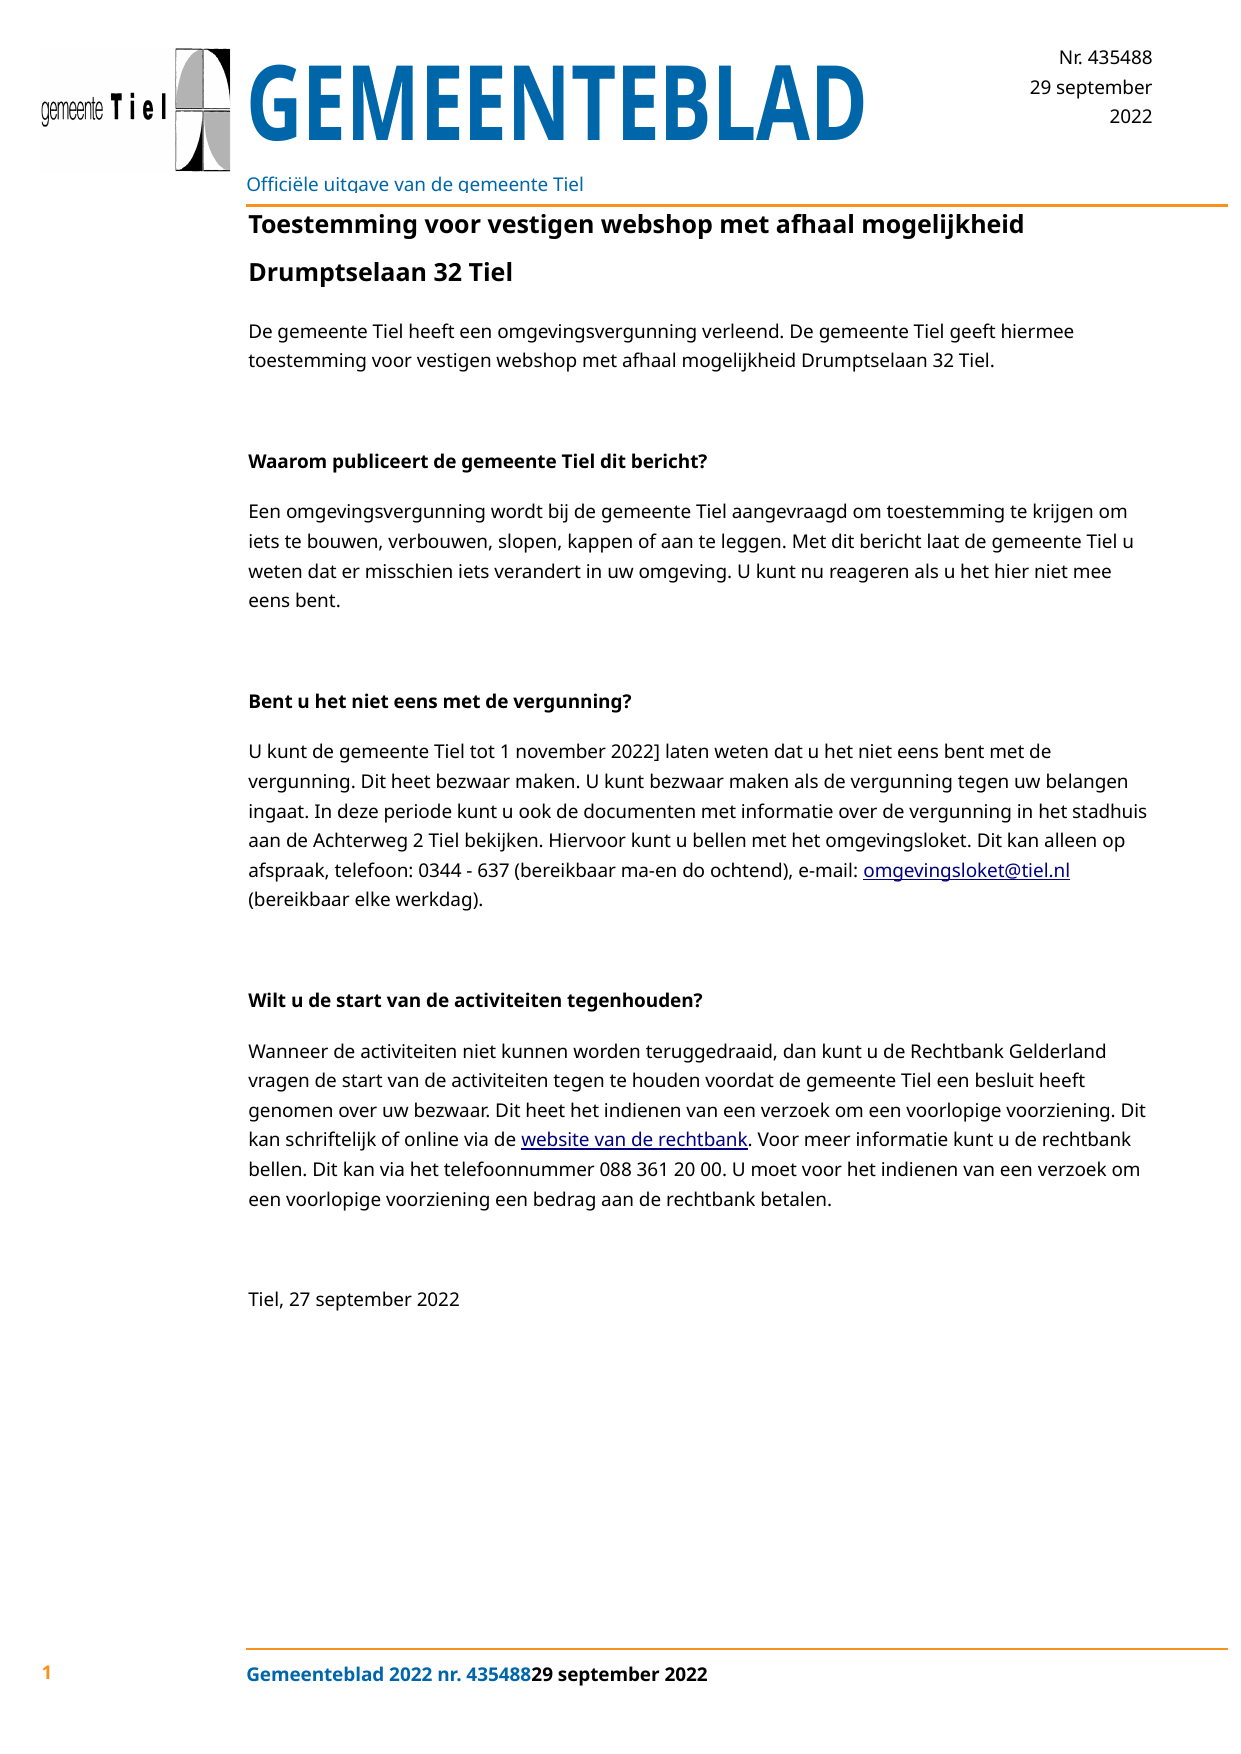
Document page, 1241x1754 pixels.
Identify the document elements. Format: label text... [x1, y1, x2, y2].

text Toestemming voor vestigen webshop met afhaal mogelijkheid Drumptselaan 32 Tiel [248, 207, 1152, 288]
text Waarom publiceert de gemeente Tiel dit bericht? [248, 448, 1152, 474]
text U kunt de gemeente Tiel tot 1 november 2022] laten weten dat u het niet eens bent met de vergunning. Dit heet bezwaar maken. U kunt bezwaar maken als de vergunning tegen uw belangen ingaat. In deze periode kunt u ook de documenten met informatie over de vergunning in het stadhuis aan de Achterweg 2 Tiel bekijken. Hiervoor kunt u bellen met het omgevingsloket. Dit kan alleen op afspraak, telefoon: 0344 - 637 (bereikbaar ma-en do ochtend), e-mail: omgevingsloket@tiel.nl (bereikbaar elke werkdag). [248, 739, 1152, 912]
text Wanneer de activiteiten niet kunnen worden teruggedraaid, dan kunt u de Rechtbank Gelderland vragen de start van de activiteiten tegen te houden voordat de gemeente Tiel een besluit heeft genomen over uw bezwaar. Dit heet het indienen van een verzoek om een voorlopige voorziening. Dit kan schriftelijk of online via de website van de rechtbank. Voor meer informatie kunt u de rechtbank bellen. Dit kan via het telefoonnummer 088 361 20 00. U moet voor het indienen van een verzoek om een voorlopige voorziening een bedrag aan de rechtbank betalen. [248, 1038, 1152, 1212]
text Een omgevingsvergunning wordt bij de gemeente Tiel aangevraagd om toestemming te krijgen om iets te bouwen, verbouwen, slopen, kappen of aan te leggen. Met dit bericht laat de gemeente Tiel u weten dat er misschien iets verandert in uw omgeving. U kunt nu reageren als u het hier niet mee eens bent. [248, 499, 1152, 613]
text De gemeente Tiel heeft een omgevingsvergunning verleend. De gemeente Tiel geeft hiermee toestemming voor vestigen webshop met afhaal mogelijkheid Drumptselaan 32 Tiel. [248, 318, 1152, 373]
text Wilt u de start van de activiteiten tegenhouden? [248, 987, 1152, 1013]
text Bent u het niet eens met de vergunning? [248, 688, 1152, 714]
text Tiel, 27 september 2022 [248, 1287, 1152, 1312]
picture [41, 47, 231, 172]
